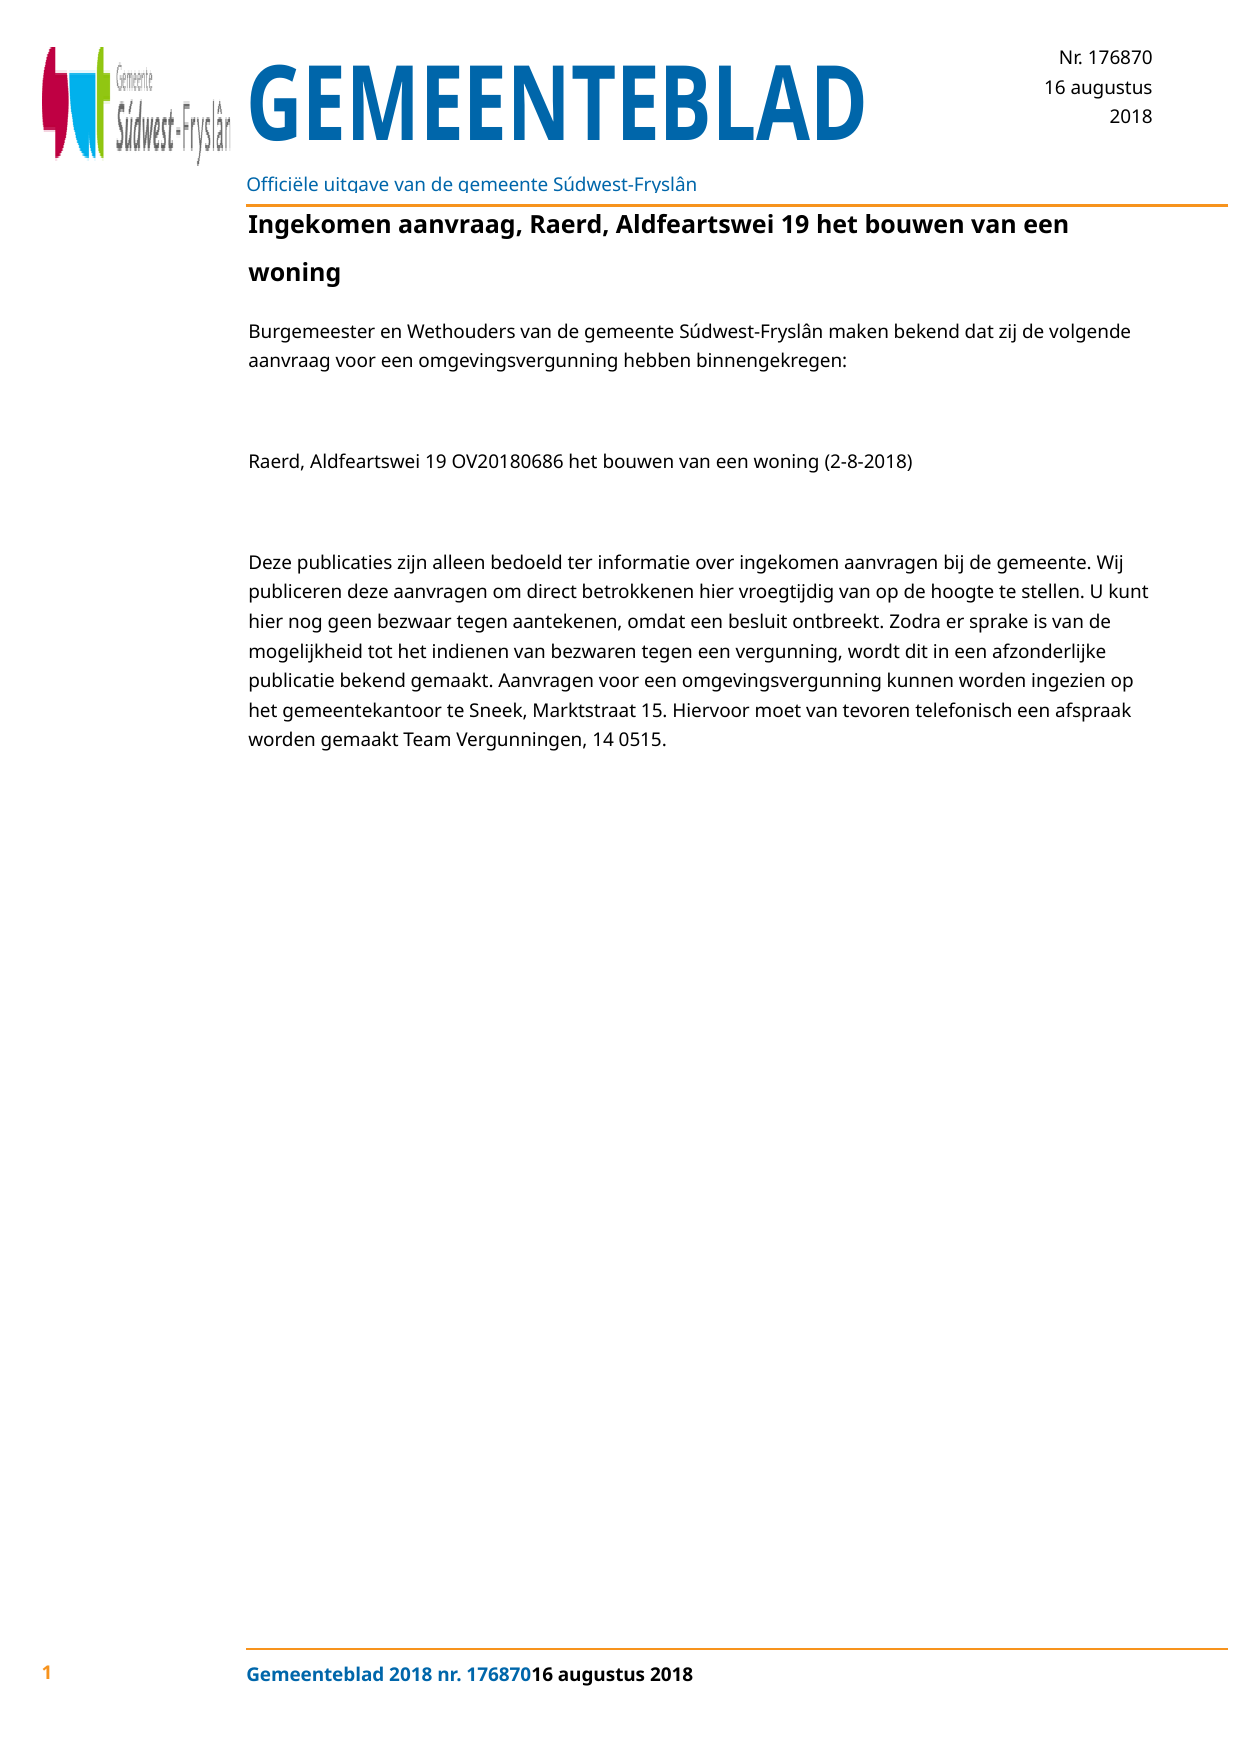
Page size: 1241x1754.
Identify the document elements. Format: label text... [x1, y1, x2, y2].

text Ingekomen aanvraag, Raerd, Aldfeartswei 19 het bouwen van een woning [248, 207, 1152, 288]
text Deze publicaties zijn alleen bedoeld ter informatie over ingekomen aanvragen bij de gemeente. Wij publiceren deze aanvragen om direct betrokkenen hier vroegtijdig van op de hoogte te stellen. U kunt hier nog geen bezwaar tegen aantekenen, omdat een besluit ontbreekt. Zodra er sprake is van de mogelijkheid tot het indienen van bezwaren tegen een vergunning, wordt dit in een afzonderlijke publicatie bekend gemaakt. Aanvragen voor een omgevingsvergunning kunnen worden ingezien op het gemeentekantoor te Sneek, Marktstraat 15. Hiervoor moet van tevoren telefonisch een afspraak worden gemaakt Team Vergunningen, 14 0515. [248, 549, 1152, 752]
text Raerd, Aldfeartswei 19 OV20180686 het bouwen van een woning (2-8-2018) [248, 448, 1152, 474]
picture [41, 47, 231, 172]
text Burgemeester en Wethouders van de gemeente Súdwest-Fryslân maken bekend dat zij de volgende aanvraag voor een omgevingsvergunning hebben binnengekregen: [248, 318, 1152, 373]
